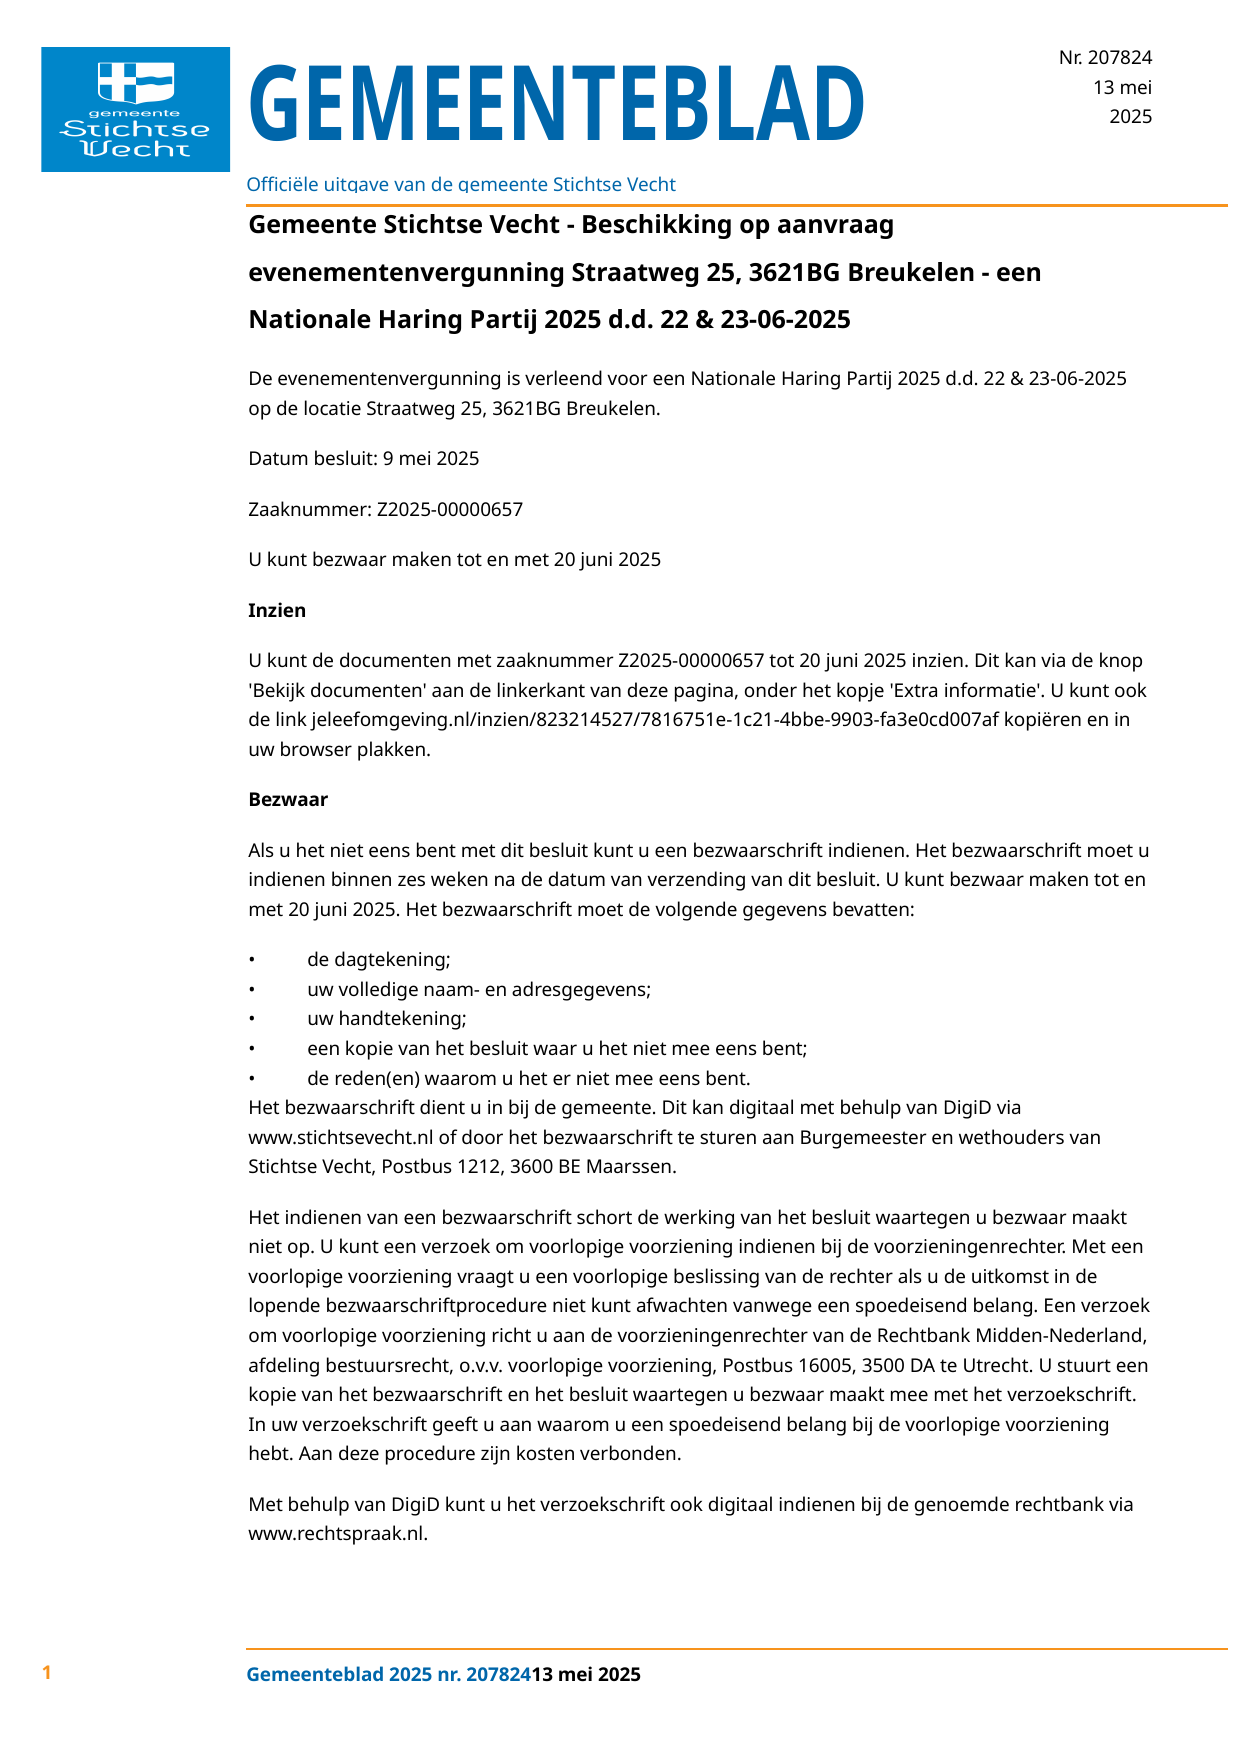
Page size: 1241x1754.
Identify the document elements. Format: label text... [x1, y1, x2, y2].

text Bezwaar [248, 786, 1152, 812]
picture [99, 63, 135, 101]
list een kopie van het besluit waar u het niet mee eens bent; [248, 1035, 1152, 1061]
list uw handtekening; [248, 1006, 1152, 1031]
text Datum besluit: 9 mei 2025 [248, 446, 1152, 471]
text Zaaknummer: Z2025-00000657 [248, 496, 1152, 522]
text Inzien [248, 597, 1152, 622]
text Het indienen van een bezwaarschrift schort de werking van het besluit waartegen u bezwaar maakt niet op. U kunt een verzoek om voorlopige voorziening indienen bij de voorzieningenrechter. Met een voorlopige voorziening vraagt u een voorlopige beslissing van de rechter als u de uitkomst in de lopende bezwaarschriftprocedure niet kunt afwachten vanwege een spoedeisend belang. Een verzoek om voorlopige voorziening richt u aan de voorzieningenrechter van de Rechtbank Midden-Nederland, afdeling bestuursrecht, o.v.v. voorlopige voorziening, Postbus 16005, 3500 DA te Utrecht. U stuurt een kopie van het bezwaarschrift en het besluit waartegen u bezwaar maakt mee met het verzoekschrift. In uw verzoekschrift geeft u aan waarom u een spoedeisend belang bij de voorlopige voorziening hebt. Aan deze procedure zijn kosten verbonden. [248, 1204, 1152, 1466]
text De evenementenvergunning is verleend voor een Nationale Haring Partij 2025 d.d. 22 & 23-06-2025 op de locatie Straatweg 25, 3621BG Breukelen. [248, 366, 1152, 421]
text Als u het niet eens bent met dit besluit kunt u een bezwaarschrift indienen. Het bezwaarschrift moet u indienen binnen zes weken na de datum van verzending van dit besluit. U kunt bezwaar maken tot en met 20 juni 2025. Het bezwaarschrift moet de volgende gegevens bevatten: [248, 837, 1152, 922]
text Gemeente Stichtse Vecht - Beschikking op aanvraag evenementenvergunning Straatweg 25, 3621BG Breukelen - een Nationale Haring Partij 2025 d.d. 22 & 23-06-2025 [248, 207, 1152, 336]
text Met behulp van DigiD kunt u het verzoekschrift ook digitaal indienen bij de genoemde rechtbank via www.rechtspraak.nl. [248, 1491, 1152, 1546]
picture [137, 63, 174, 103]
list de reden(en) waarom u het er niet mee eens bent. [248, 1065, 1152, 1090]
text U kunt de documenten met zaaknummer Z2025-00000657 tot 20 juni 2025 inzien. Dit kan via de knop 'Bekijk documenten' aan de linkerkant van deze pagina, onder het kopje 'Extra informatie'. U kunt ook de link jeleefomgeving.nl/inzien/823214527/7816751e-1c21-4bbe-9903-fa3e0cd007af kopiëren en in uw browser plakken. [248, 647, 1152, 762]
text Het bezwaarschrift dient u in bij de gemeente. Dit kan digitaal met behulp van DigiD via www.stichtsevecht.nl of door het bezwaarschrift te sturen aan Burgemeester en wethouders van Stichtse Vecht, Postbus 1212, 3600 BE Maarssen. [248, 1094, 1152, 1179]
list de dagtekening; [248, 946, 1152, 972]
list uw volledige naam- en adresgegevens; [248, 976, 1152, 1002]
text U kunt bezwaar maken tot en met 20 juni 2025 [248, 546, 1152, 572]
